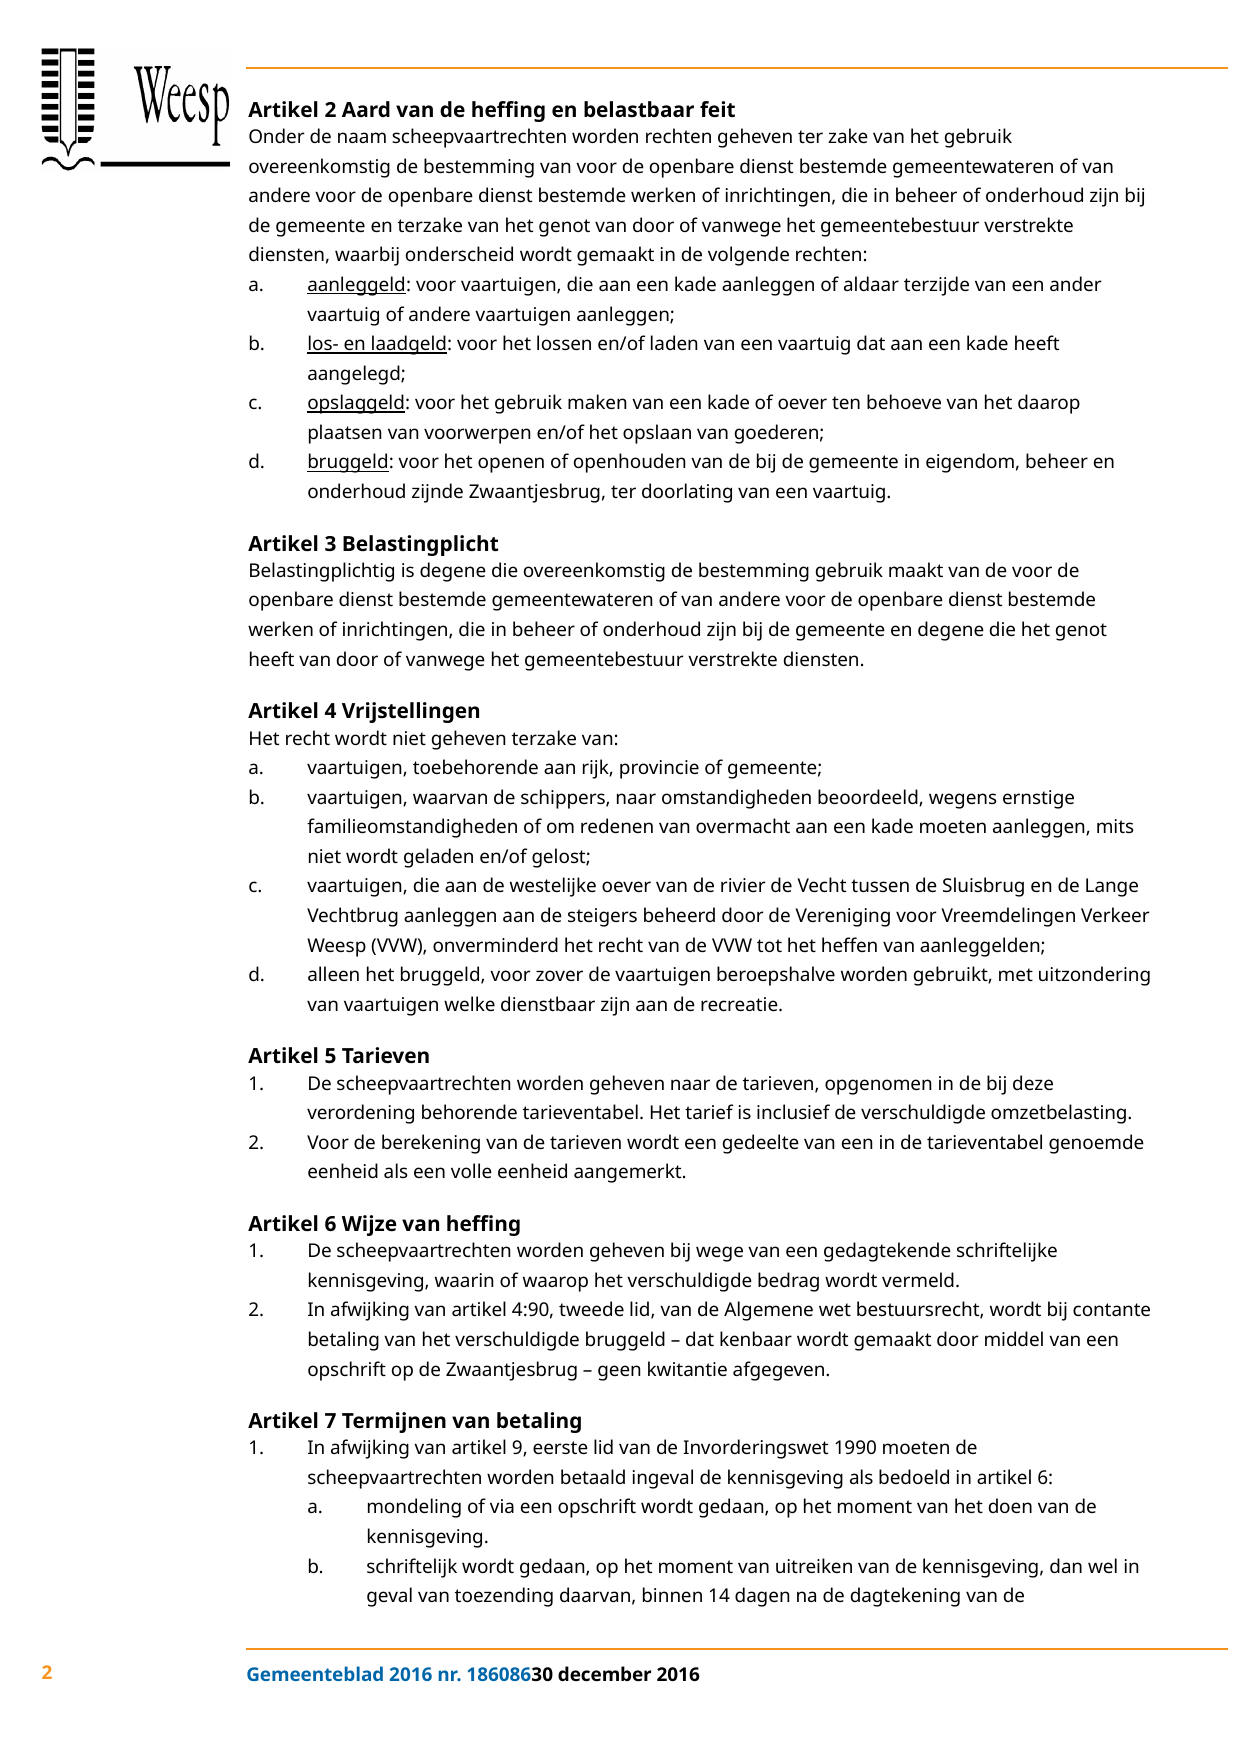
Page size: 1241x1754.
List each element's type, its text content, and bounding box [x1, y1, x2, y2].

text Artikel 5 Tarieven [248, 1041, 1152, 1070]
list vaartuigen, waarvan de schippers, naar omstandigheden beoordeeld, wegens ernstige familieomstandigheden of om redenen van overmacht aan een kade moeten aanleggen, mits niet wordt geladen en/of gelost; [248, 784, 1152, 869]
list vaartuigen, toebehorende aan rijk, provincie of gemeente; [248, 754, 1152, 780]
text Artikel 3 Belastingplicht [248, 529, 1152, 557]
list aanleggeld: voor vaartuigen, die aan een kade aanleggen of aldaar terzijde van een ander vaartuig of andere vaartuigen aanleggen; [248, 271, 1152, 326]
text Belastingplichtig is degene die overeenkomstig de bestemming gebruik maakt van de voor de openbare dienst bestemde gemeentewateren of van andere voor de openbare dienst bestemde werken of inrichtingen, die in beheer of onderhoud zijn bij de gemeente en degene die het genot heeft van door of vanwege het gemeentebestuur verstrekte diensten. [248, 557, 1152, 672]
list schriftelijk wordt gedaan, op het moment van uitreiken van de kennisgeving, dan wel in geval van toezending daarvan, binnen 14 dagen na de dagtekening van de [307, 1553, 1152, 1608]
text Artikel 2 Aard van de heffing en belastbaar feit [248, 95, 1152, 123]
list In afwijking van artikel 9, eerste lid van de Invorderingswet 1990 moeten de scheepvaartrechten worden betaald ingeval de kennisgeving als bedoeld in artikel 6: [248, 1434, 1152, 1490]
text Artikel 6 Wijze van heffing [248, 1209, 1152, 1237]
list mondeling of via een opschrift wordt gedaan, op het moment van het doen van de kennisgeving. [307, 1494, 1152, 1549]
list alleen het bruggeld, voor zover de vaartuigen beroepshalve worden gebruikt, met uitzondering van vaartuigen welke dienstbaar zijn aan de recreatie. [248, 961, 1152, 1017]
list De scheepvaartrechten worden geheven bij wege van een gedagtekende schriftelijke kennisgeving, waarin of waarop het verschuldigde bedrag wordt vermeld. [248, 1237, 1152, 1293]
text Het recht wordt niet geheven terzake van: [248, 725, 1152, 750]
list bruggeld: voor het openen of openhouden van de bij de gemeente in eigendom, beheer en onderhoud zijnde Zwaantjesbrug, ter doorlating van een vaartuig. [248, 449, 1152, 504]
list Voor de berekening van de tarieven wordt een gedeelte van een in de tarieventabel genoemde eenheid als een volle eenheid aangemerkt. [248, 1129, 1152, 1184]
list De scheepvaartrechten worden geheven naar de tarieven, opgenomen in de bij deze verordening behorende tarieventabel. Het tarief is inclusief de verschuldigde omzetbelasting. [248, 1070, 1152, 1125]
list opslaggeld: voor het gebruik maken van een kade of oever ten behoeve van het daarop plaatsen van voorwerpen en/of het opslaan van goederen; [248, 389, 1152, 445]
list vaartuigen, die aan de westelijke oever van de rivier de Vecht tussen de Sluisbrug en de Lange Vechtbrug aanleggen aan de steigers beheerd door de Vereniging voor Vreemdelingen Verkeer Weesp (VVW), onverminderd het recht van de VVW tot het heffen van aanleggelden; [248, 873, 1152, 957]
picture [41, 47, 231, 172]
text Onder de naam scheepvaartrechten worden rechten geheven ter zake van het gebruik overeenkomstig de bestemming van voor de openbare dienst bestemde gemeentewateren of van andere voor de openbare dienst bestemde werken of inrichtingen, die in beheer of onderhoud zijn bij de gemeente en terzake van het genot van door of vanwege het gemeentebestuur verstrekte diensten, waarbij onderscheid wordt gemaakt in de volgende rechten: [248, 123, 1152, 267]
text Artikel 4 Vrijstellingen [248, 696, 1152, 725]
list los- en laadgeld: voor het lossen en/of laden van een vaartuig dat aan een kade heeft aangelegd; [248, 330, 1152, 386]
text Artikel 7 Termijnen van betaling [248, 1406, 1152, 1434]
list In afwijking van artikel 4:90, tweede lid, van de Algemene wet bestuursrecht, wordt bij contante betaling van het verschuldigde bruggeld – dat kenbaar wordt gemaakt door middel van een opschrift op de Zwaantjesbrug – geen kwitantie afgegeven. [248, 1297, 1152, 1381]
